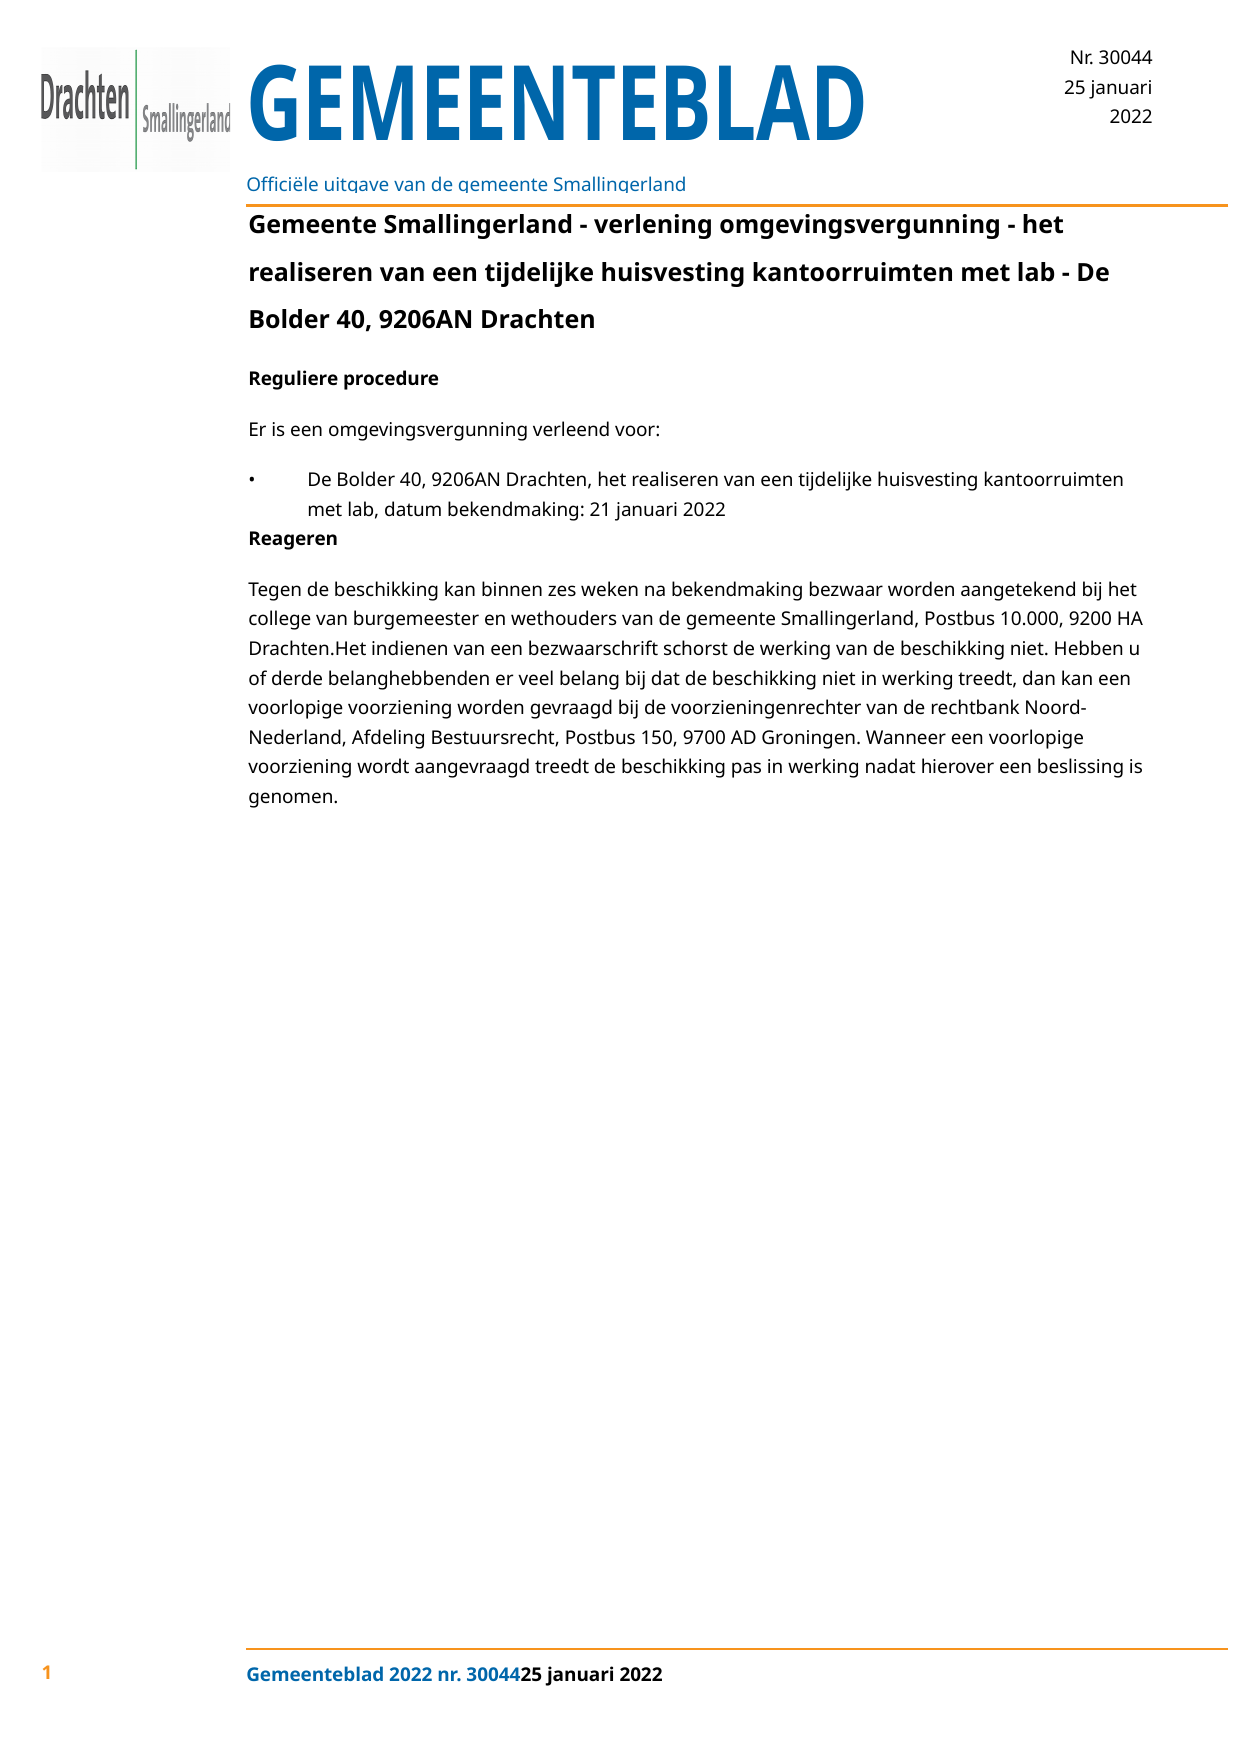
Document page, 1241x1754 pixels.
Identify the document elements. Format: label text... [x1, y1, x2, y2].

text Tegen de beschikking kan binnen zes weken na bekendmaking bezwaar worden aangetekend bij het college van burgemeester en wethouders van de gemeente Smallingerland, Postbus 10.000, 9200 HA Drachten.Het indienen van een bezwaarschrift schorst de werking van de beschikking niet. Hebben u of derde belanghebbenden er veel belang bij dat de beschikking niet in werking treedt, dan kan een voorlopige voorziening worden gevraagd bij de voorzieningenrechter van de rechtbank Noord-Nederland, Afdeling Bestuursrecht, Postbus 150, 9700 AD Groningen. Wanneer een voorlopige voorziening wordt aangevraagd treedt de beschikking pas in werking nadat hierover een beslissing is genomen. [248, 576, 1152, 809]
text Reageren [248, 526, 1152, 551]
text Reguliere procedure [248, 366, 1152, 391]
text Er is een omgevingsvergunning verleend voor: [248, 416, 1152, 442]
picture [41, 47, 231, 172]
list De Bolder 40, 9206AN Drachten, het realiseren van een tijdelijke huisvesting kantoorruimten met lab, datum bekendmaking: 21 januari 2022 [248, 466, 1152, 522]
text Gemeente Smallingerland - verlening omgevingsvergunning - het realiseren van een tijdelijke huisvesting kantoorruimten met lab - De Bolder 40, 9206AN Drachten [248, 207, 1152, 336]
